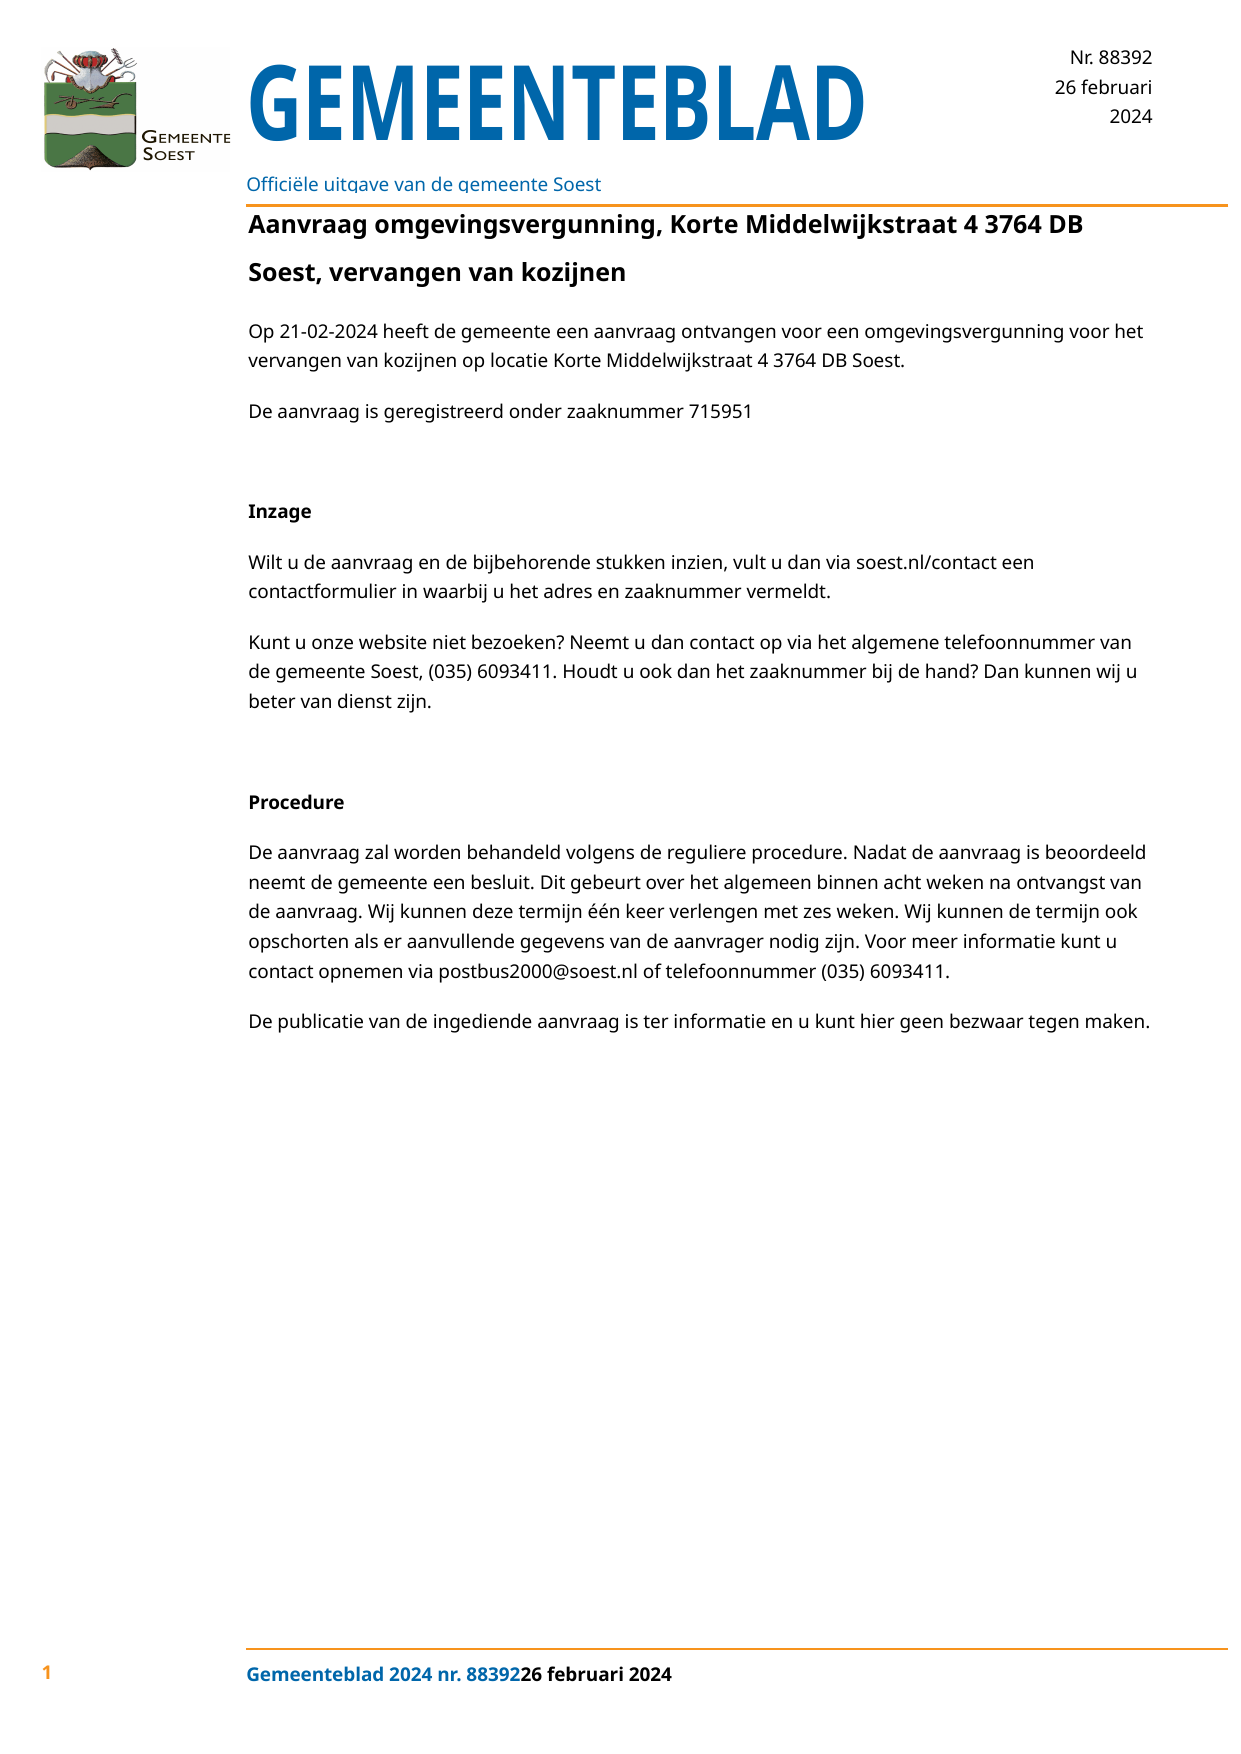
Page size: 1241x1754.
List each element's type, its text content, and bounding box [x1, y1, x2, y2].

picture [41, 47, 231, 172]
text Wilt u de aanvraag en de bijbehorende stukken inzien, vult u dan via soest.nl/contact een contactformulier in waarbij u het adres en zaaknummer vermeldt. [248, 549, 1152, 604]
text De aanvraag is geregistreerd onder zaaknummer 715951 [248, 398, 1152, 424]
text De publicatie van de ingediende aanvraag is ter informatie en u kunt hier geen bezwaar tegen maken. [248, 1008, 1152, 1034]
text Kunt u onze website niet bezoeken? Neemt u dan contact op via het algemene telefoonnummer van de gemeente Soest, (035) 6093411. Houdt u ook dan het zaaknummer bij de hand? Dan kunnen wij u beter van dienst zijn. [248, 629, 1152, 714]
text Op 21-02-2024 heeft de gemeente een aanvraag ontvangen voor een omgevingsvergunning voor het vervangen van kozijnen op locatie Korte Middelwijkstraat 4 3764 DB Soest. [248, 318, 1152, 373]
text Aanvraag omgevingsvergunning, Korte Middelwijkstraat 4 3764 DB Soest, vervangen van kozijnen [248, 207, 1152, 288]
text De aanvraag zal worden behandeld volgens de reguliere procedure. Nadat de aanvraag is beoordeeld neemt de gemeente een besluit. Dit gebeurt over het algemeen binnen acht weken na ontvangst van de aanvraag. Wij kunnen deze termijn één keer verlengen met zes weken. Wij kunnen de termijn ook opschorten als er aanvullende gegevens van de aanvrager nodig zijn. Voor meer informatie kunt u contact opnemen via postbus2000@soest.nl of telefoonnummer (035) 6093411. [248, 839, 1152, 984]
text Procedure [248, 789, 1152, 815]
text Inzage [248, 499, 1152, 524]
